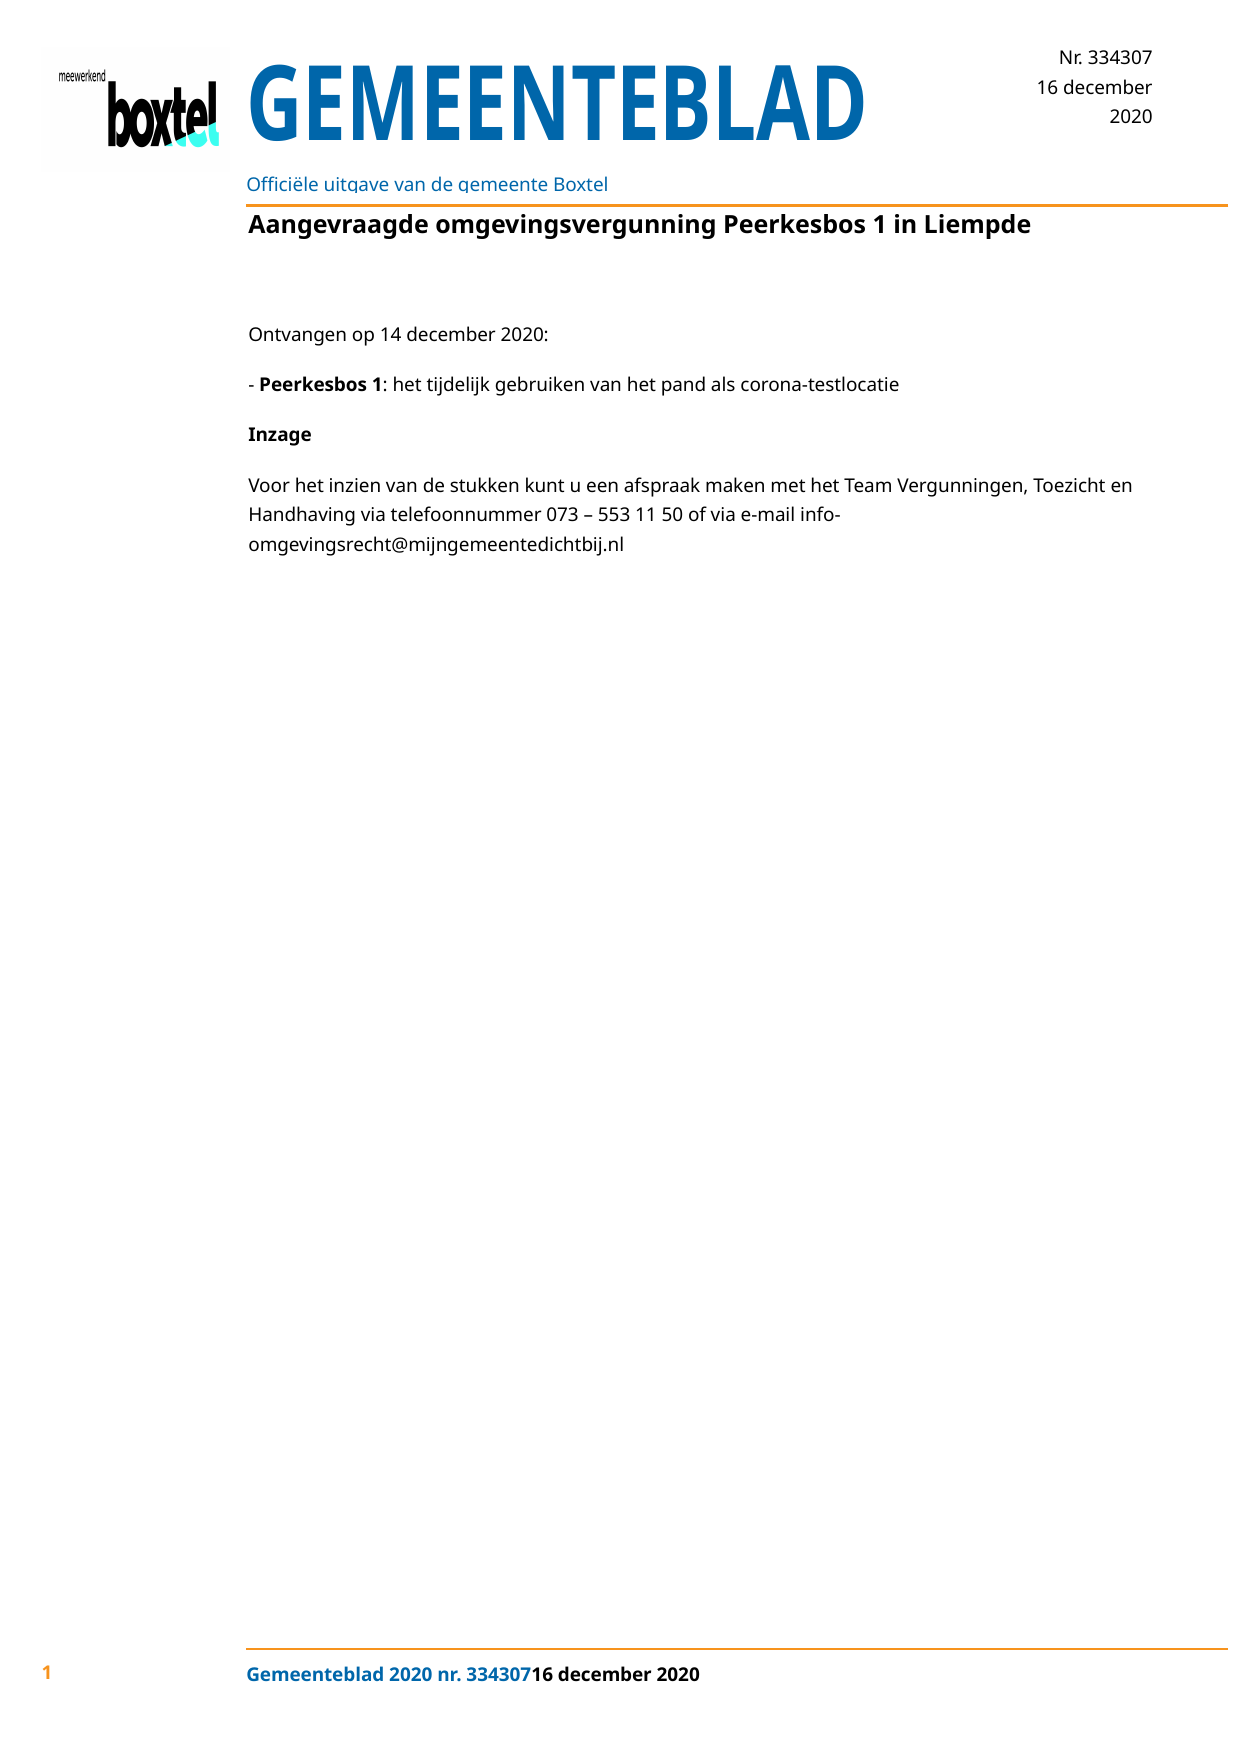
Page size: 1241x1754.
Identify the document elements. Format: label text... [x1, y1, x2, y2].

text Inzage [248, 422, 1152, 447]
text - Peerkesbos 1: het tijdelijk gebruiken van het pand als corona-testlocatie [248, 371, 1152, 397]
text Voor het inzien van de stukken kunt u een afspraak maken met het Team Vergunningen, Toezicht en Handhaving via telefoonnummer 073 – 553 11 50 of via e-mail info-omgevingsrecht@mijngemeentedichtbij.nl [248, 472, 1152, 557]
text Aangevraagde omgevingsvergunning Peerkesbos 1 in Liempde [248, 207, 1152, 241]
picture [41, 47, 231, 172]
text Ontvangen op 14 december 2020: [248, 321, 1152, 346]
